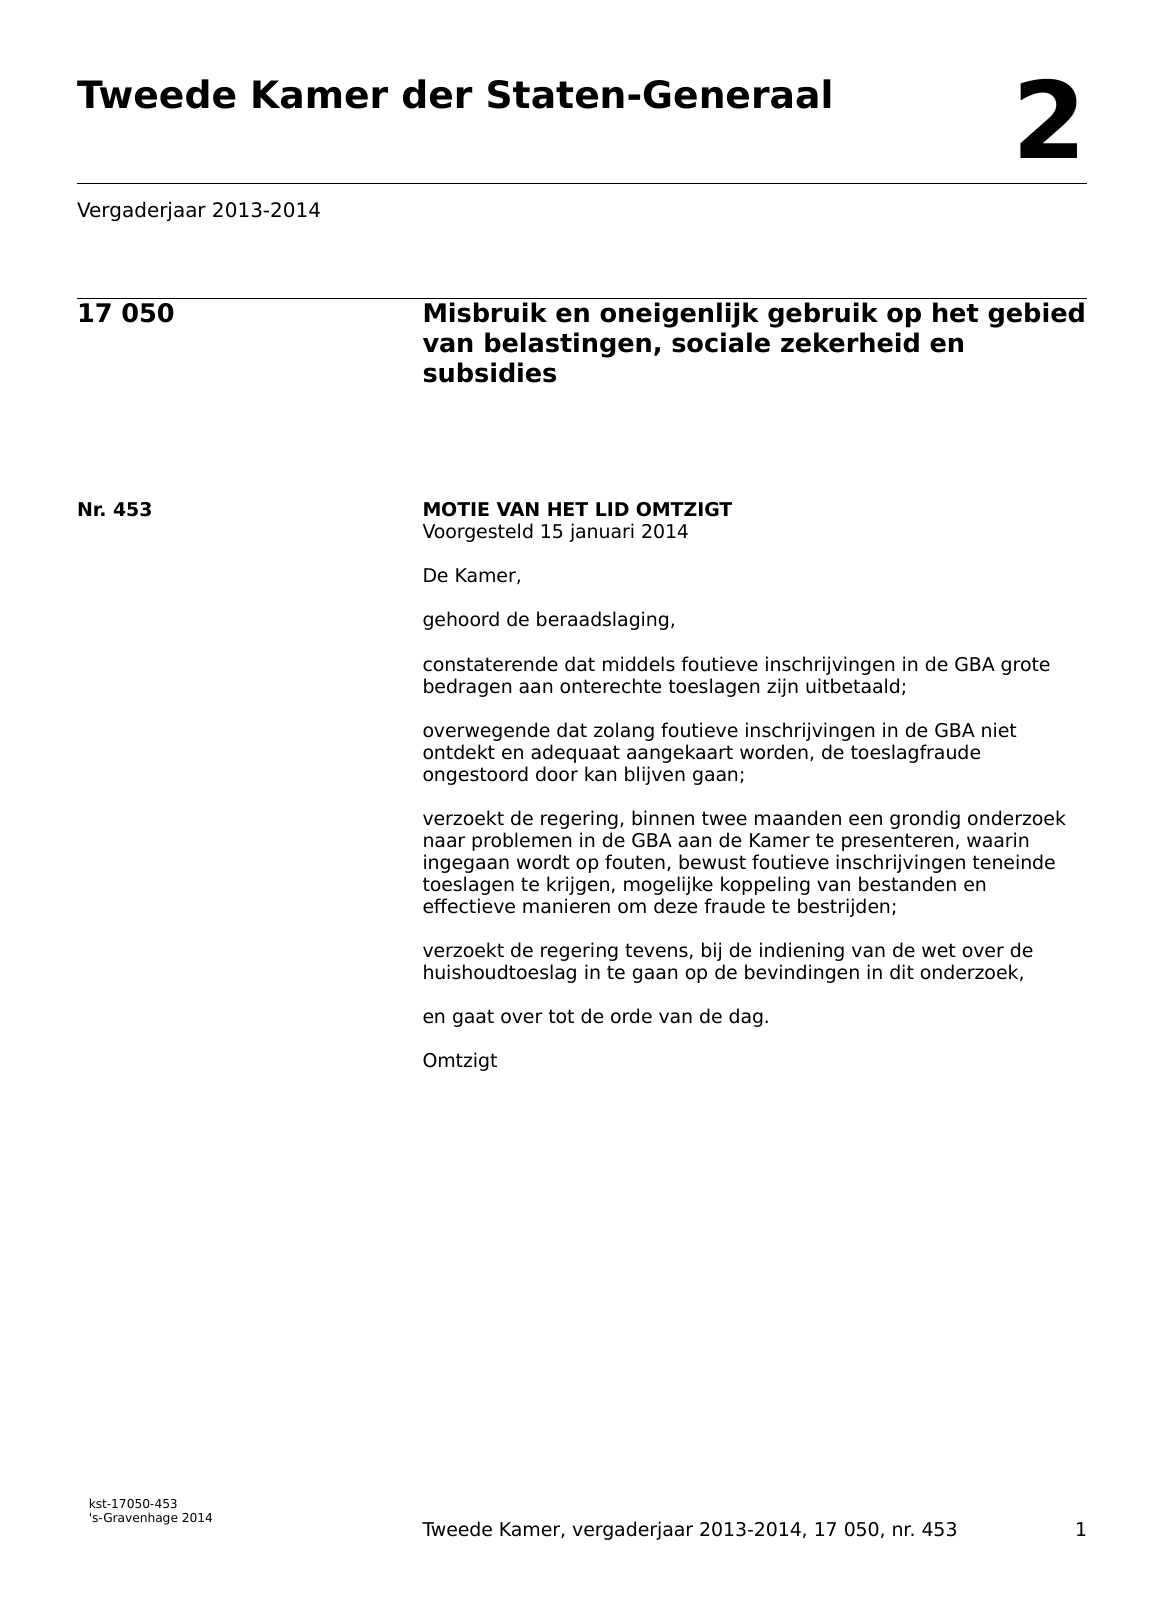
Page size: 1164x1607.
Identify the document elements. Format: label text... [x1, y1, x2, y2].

subtitle 17 050 Misbruik en oneigenlijk gebruik op het gebied van belastingen, sociale zekerheid en subsidies [77, 299, 1087, 388]
text kst-17050-453 [88, 1497, 323, 1511]
table_header 2 [886, 59, 1087, 183]
table_header Tweede Kamer der Staten-Generaal [77, 59, 886, 183]
table_cell Vergaderjaar 2013-2014 [77, 184, 1087, 298]
text constaterende dat middels foutieve inschrijvingen in de GBA grote bedragen aan onterechte toeslagen zijn uitbetaald; [422, 653, 1087, 697]
text Omtzigt [422, 1050, 1087, 1072]
text 's-Gravenhage 2014 [88, 1511, 323, 1525]
text verzoekt de regering tevens, bij de indiening van de wet over de huishoudtoeslag in te gaan op de bevindingen in dit onderzoek, [422, 940, 1087, 984]
subtitle Nr. 453 MOTIE VAN HET LID OMTZIGT [77, 499, 1087, 521]
text en gaat over tot de orde van de dag. [422, 1006, 1087, 1028]
text verzoekt de regering, binnen twee maanden een grondig onderzoek naar problemen in de GBA aan de Kamer te presenteren, waarin ingegaan wordt op fouten, bewust foutieve inschrijvingen teneinde toeslagen te krijgen, mogelijke koppeling van bestanden en effectieve manieren om deze fraude te bestrijden; [422, 808, 1087, 918]
text De Kamer, [422, 565, 1087, 587]
text gehoord de beraadslaging, [422, 609, 1087, 631]
text Voorgesteld 15 januari 2014 [422, 521, 1087, 543]
text overwegende dat zolang foutieve inschrijvingen in de GBA niet ontdekt en adequaat aangekaart worden, de toeslagfraude ongestoord door kan blijven gaan; [422, 720, 1087, 786]
